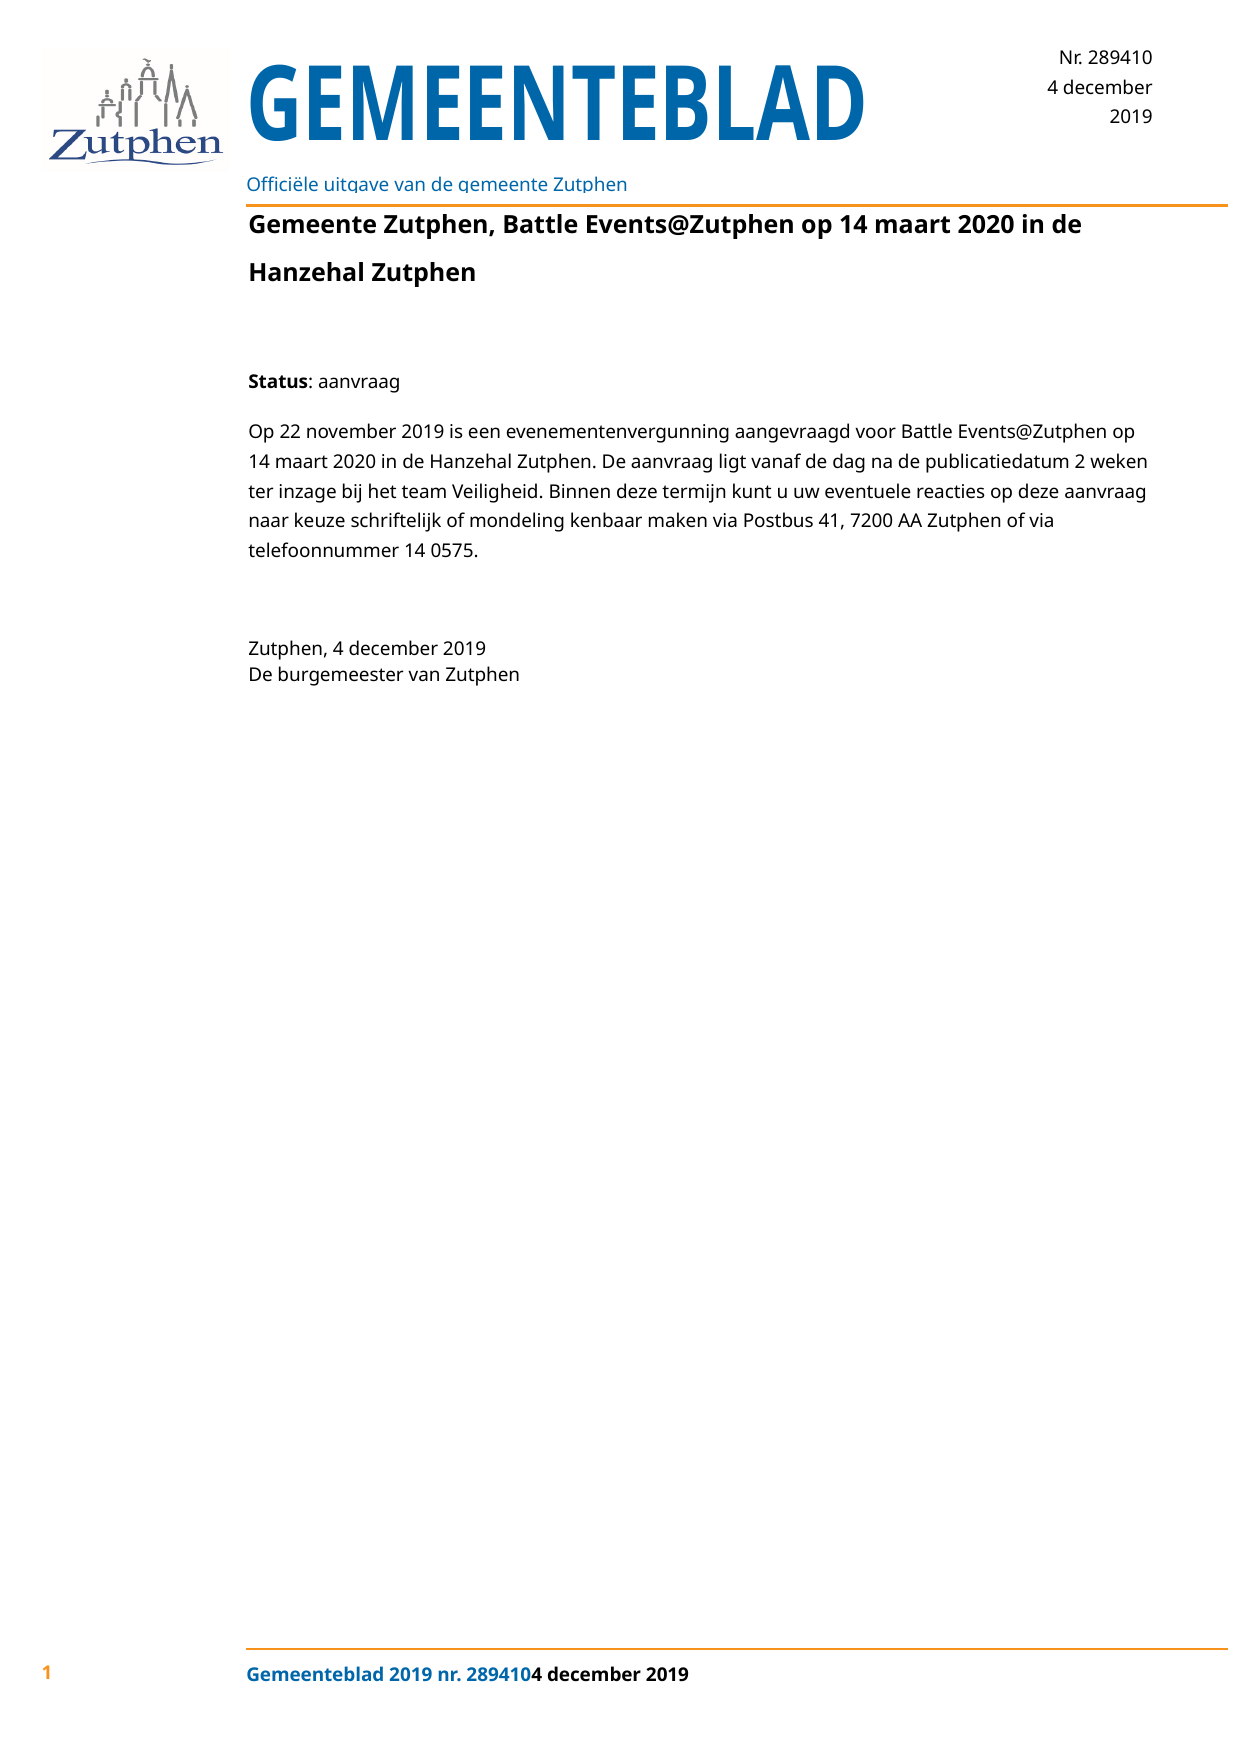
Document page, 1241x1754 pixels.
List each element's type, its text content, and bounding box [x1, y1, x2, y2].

text Status: aanvraag [248, 368, 1152, 394]
text Zutphen, 4 december 2019 [248, 635, 1152, 661]
text De burgemeester van Zutphen [248, 661, 1152, 687]
text Gemeente Zutphen, Battle Events@Zutphen op 14 maart 2020 in de Hanzehal Zutphen [248, 207, 1152, 288]
text Op 22 november 2019 is een evenementenvergunning aangevraagd voor Battle Events@Zutphen op 14 maart 2020 in de Hanzehal Zutphen. De aanvraag ligt vanaf de dag na de publicatiedatum 2 weken ter inzage bij het team Veiligheid. Binnen deze termijn kunt u uw eventuele reacties op deze aanvraag naar keuze schriftelijk of mondeling kenbaar maken via Postbus 41, 7200 AA Zutphen of via telefoonnummer 14 0575. [248, 419, 1152, 563]
picture [41, 47, 231, 172]
